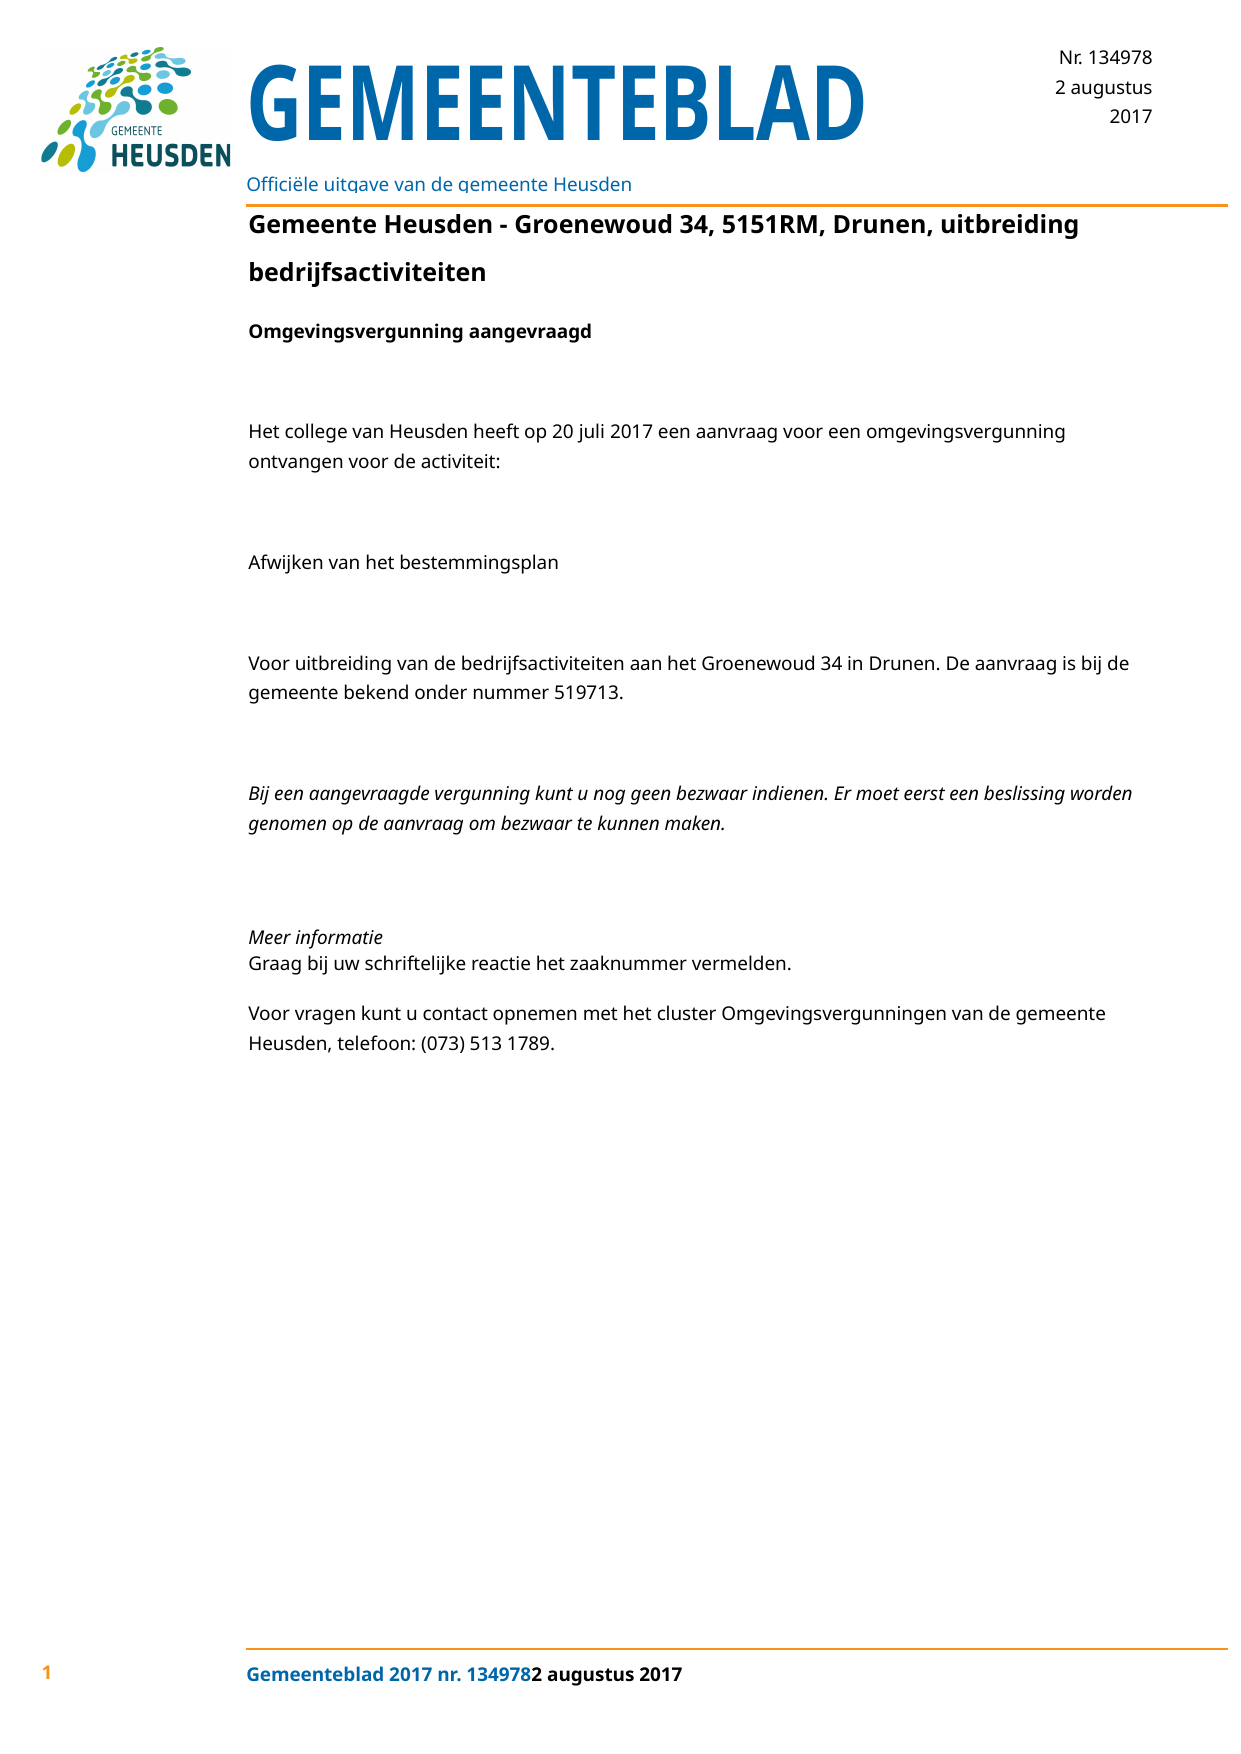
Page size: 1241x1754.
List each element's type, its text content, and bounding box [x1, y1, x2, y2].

text Meer informatie [248, 924, 1152, 950]
text Voor vragen kunt u contact opnemen met het cluster Omgevingsvergunningen van de gemeente Heusden, telefoon: (073) 513 1789. [248, 1001, 1152, 1056]
text Bij een aangevraagde vergunning kunt u nog geen bezwaar indienen. Er moet eerst een beslissing worden genomen op de aanvraag om bezwaar te kunnen maken. [248, 780, 1152, 836]
text Graag bij uw schriftelijke reactie het zaaknummer vermelden. [248, 950, 1152, 976]
text Voor uitbreiding van de bedrijfsactiviteiten aan het Groenewoud 34 in Drunen. De aanvraag is bij de gemeente bekend onder nummer 519713. [248, 650, 1152, 705]
text Afwijken van het bestemmingsplan [248, 549, 1152, 575]
picture [41, 47, 231, 172]
text Gemeente Heusden - Groenewoud 34, 5151RM, Drunen, uitbreiding bedrijfsactiviteiten [248, 207, 1152, 288]
text Omgevingsvergunning aangevraagd [248, 318, 1152, 344]
text Het college van Heusden heeft op 20 juli 2017 een aanvraag voor een omgevingsvergunning ontvangen voor de activiteit: [248, 419, 1152, 474]
